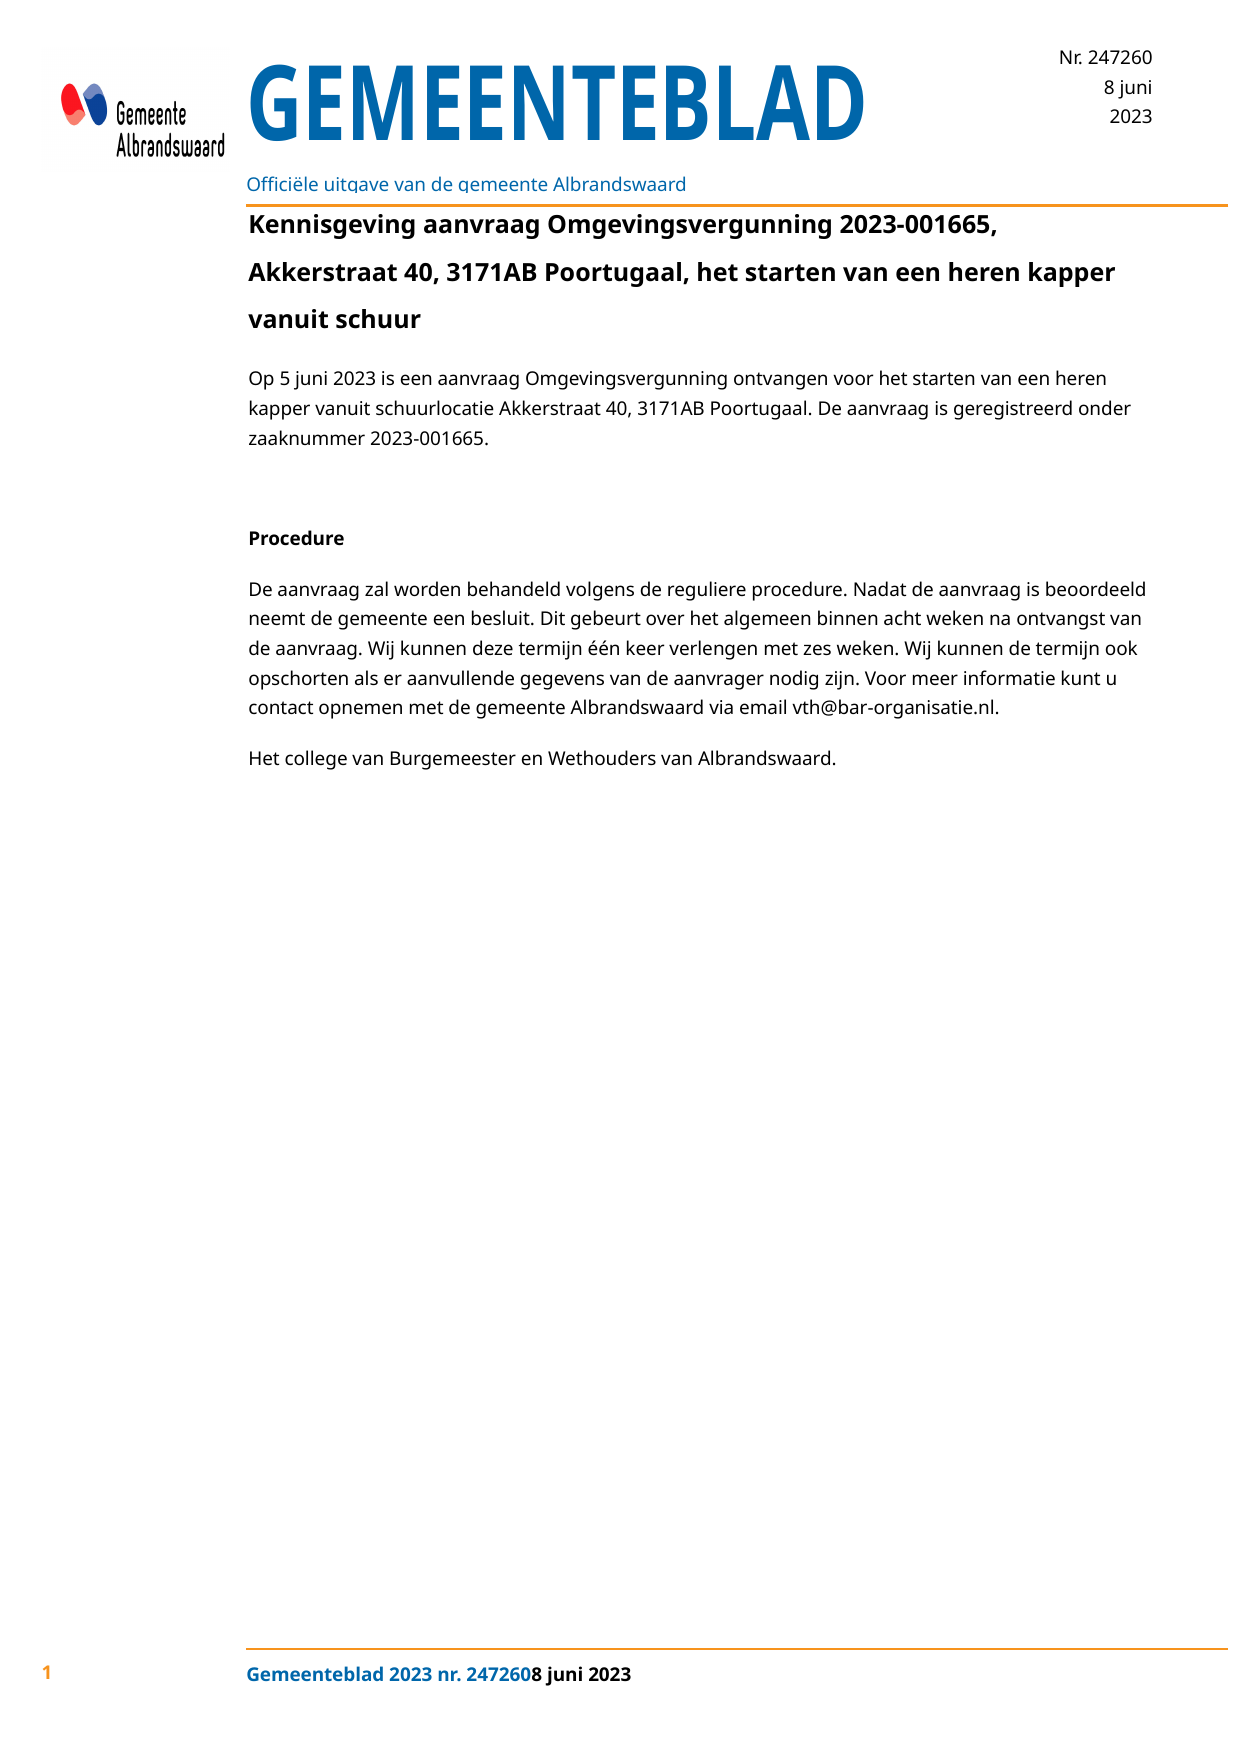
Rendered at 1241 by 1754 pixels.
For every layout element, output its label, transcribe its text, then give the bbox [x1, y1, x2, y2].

picture [41, 47, 231, 172]
text Kennisgeving aanvraag Omgevingsvergunning 2023-001665, Akkerstraat 40, 3171AB Poortugaal, het starten van een heren kapper vanuit schuur [248, 207, 1152, 336]
text Op 5 juni 2023 is een aanvraag Omgevingsvergunning ontvangen voor het starten van een heren kapper vanuit schuurlocatie Akkerstraat 40, 3171AB Poortugaal. De aanvraag is geregistreerd onder zaaknummer 2023-001665. [248, 366, 1152, 450]
text Procedure [248, 526, 1152, 551]
text De aanvraag zal worden behandeld volgens de reguliere procedure. Nadat de aanvraag is beoordeeld neemt de gemeente een besluit. Dit gebeurt over het algemeen binnen acht weken na ontvangst van de aanvraag. Wij kunnen deze termijn één keer verlengen met zes weken. Wij kunnen de termijn ook opschorten als er aanvullende gegevens van de aanvrager nodig zijn. Voor meer informatie kunt u contact opnemen met de gemeente Albrandswaard via email vth@bar-organisatie.nl. [248, 576, 1152, 720]
text Het college van Burgemeester en Wethouders van Albrandswaard. [248, 745, 1152, 770]
